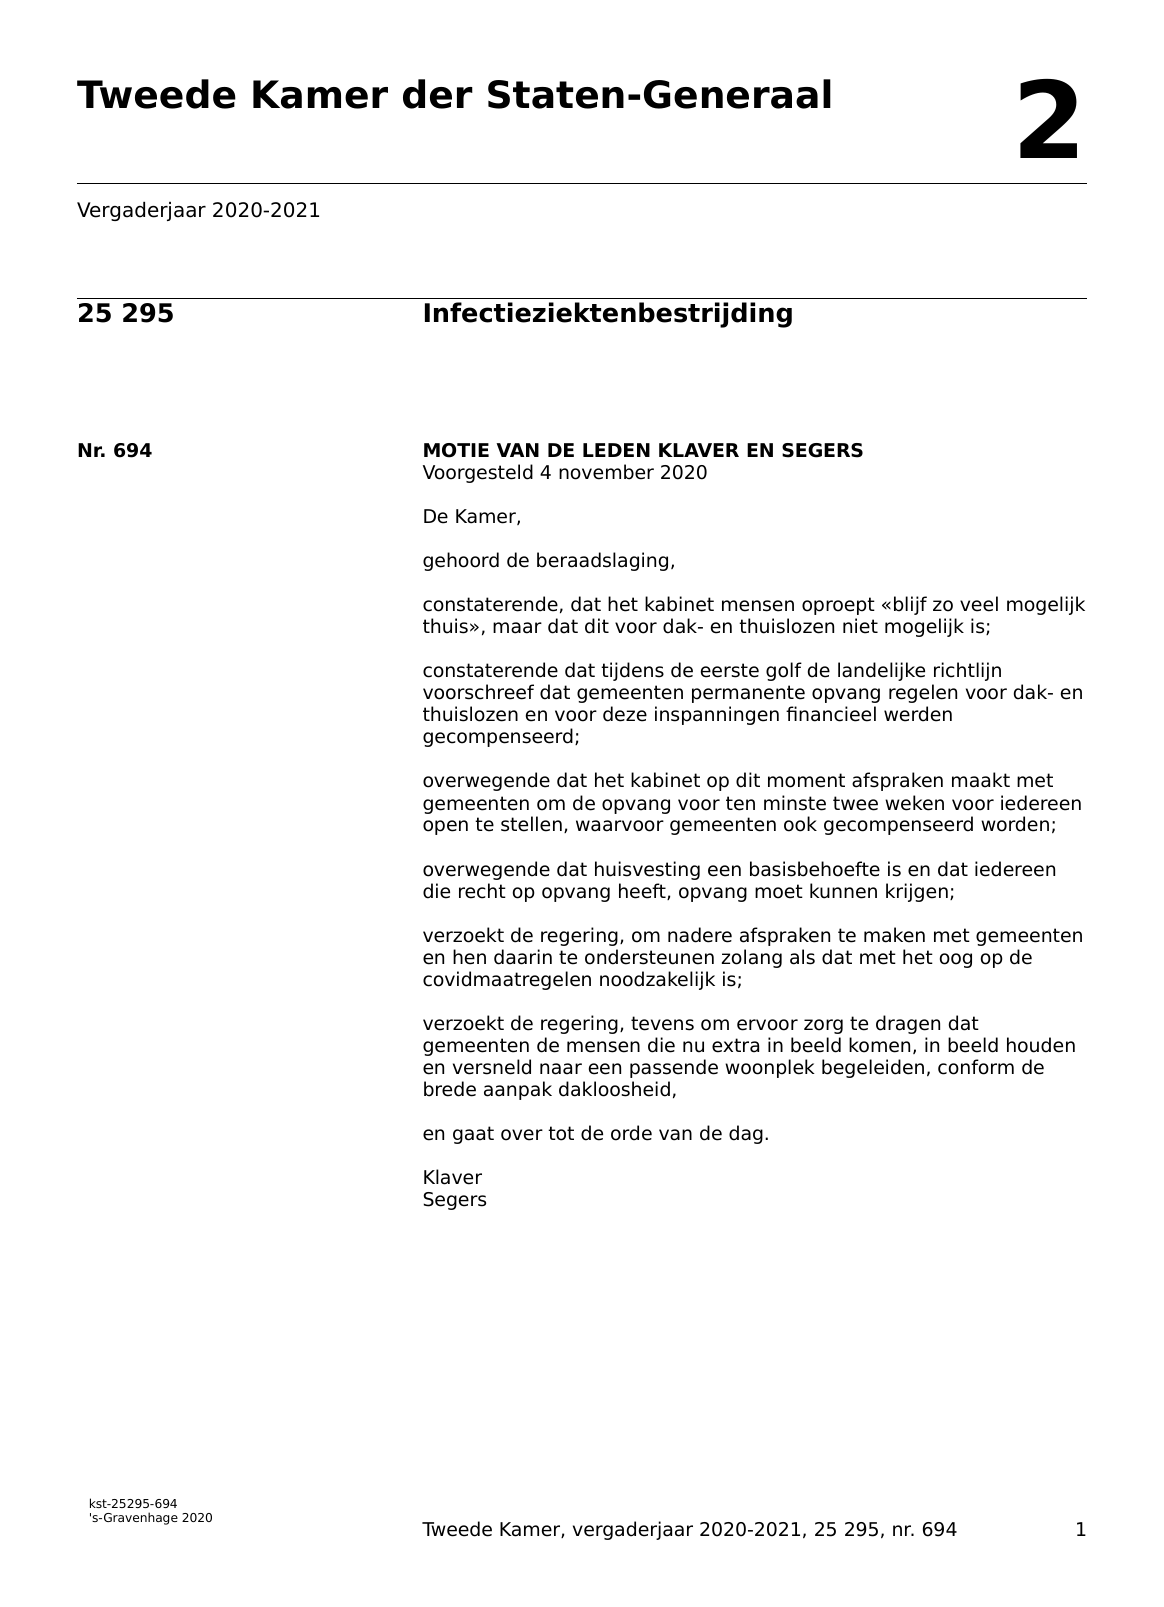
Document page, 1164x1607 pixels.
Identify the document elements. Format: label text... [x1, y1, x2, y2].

text Voorgesteld 4 november 2020 [422, 462, 1087, 484]
subtitle Nr. 694 MOTIE VAN DE LEDEN KLAVER EN SEGERS [77, 440, 1087, 462]
text 's-Gravenhage 2020 [88, 1511, 323, 1525]
text Klaver [422, 1167, 1087, 1189]
table_header 2 [886, 59, 1087, 183]
text constaterende dat tijdens de eerste golf de landelijke richtlijn voorschreef dat gemeenten permanente opvang regelen voor dak- en thuislozen en voor deze inspanningen financieel werden gecompenseerd; [422, 660, 1087, 748]
text verzoekt de regering, om nadere afspraken te maken met gemeenten en hen daarin te ondersteunen zolang als dat met het oog op de covidmaatregelen noodzakelijk is; [422, 925, 1087, 991]
table_header Tweede Kamer der Staten-Generaal [77, 59, 886, 183]
text kst-25295-694 [88, 1497, 323, 1511]
text overwegende dat het kabinet op dit moment afspraken maakt met gemeenten om de opvang voor ten minste twee weken voor iedereen open te stellen, waarvoor gemeenten ook gecompenseerd worden; [422, 770, 1087, 836]
text constaterende, dat het kabinet mensen oproept «blijf zo veel mogelijk thuis», maar dat dit voor dak- en thuislozen niet mogelijk is; [422, 594, 1087, 638]
text verzoekt de regering, tevens om ervoor zorg te dragen dat gemeenten de mensen die nu extra in beeld komen, in beeld houden en versneld naar een passende woonplek begeleiden, conform de brede aanpak dakloosheid, [422, 1013, 1087, 1101]
text overwegende dat huisvesting een basisbehoefte is en dat iedereen die recht op opvang heeft, opvang moet kunnen krijgen; [422, 858, 1087, 902]
table_cell Vergaderjaar 2020-2021 [77, 184, 1087, 298]
text gehoord de beraadslaging, [422, 550, 1087, 572]
text Segers [422, 1189, 1087, 1211]
subtitle 25 295 Infectieziektenbestrijding [77, 299, 1087, 329]
text De Kamer, [422, 506, 1087, 528]
text en gaat over tot de orde van de dag. [422, 1123, 1087, 1145]
